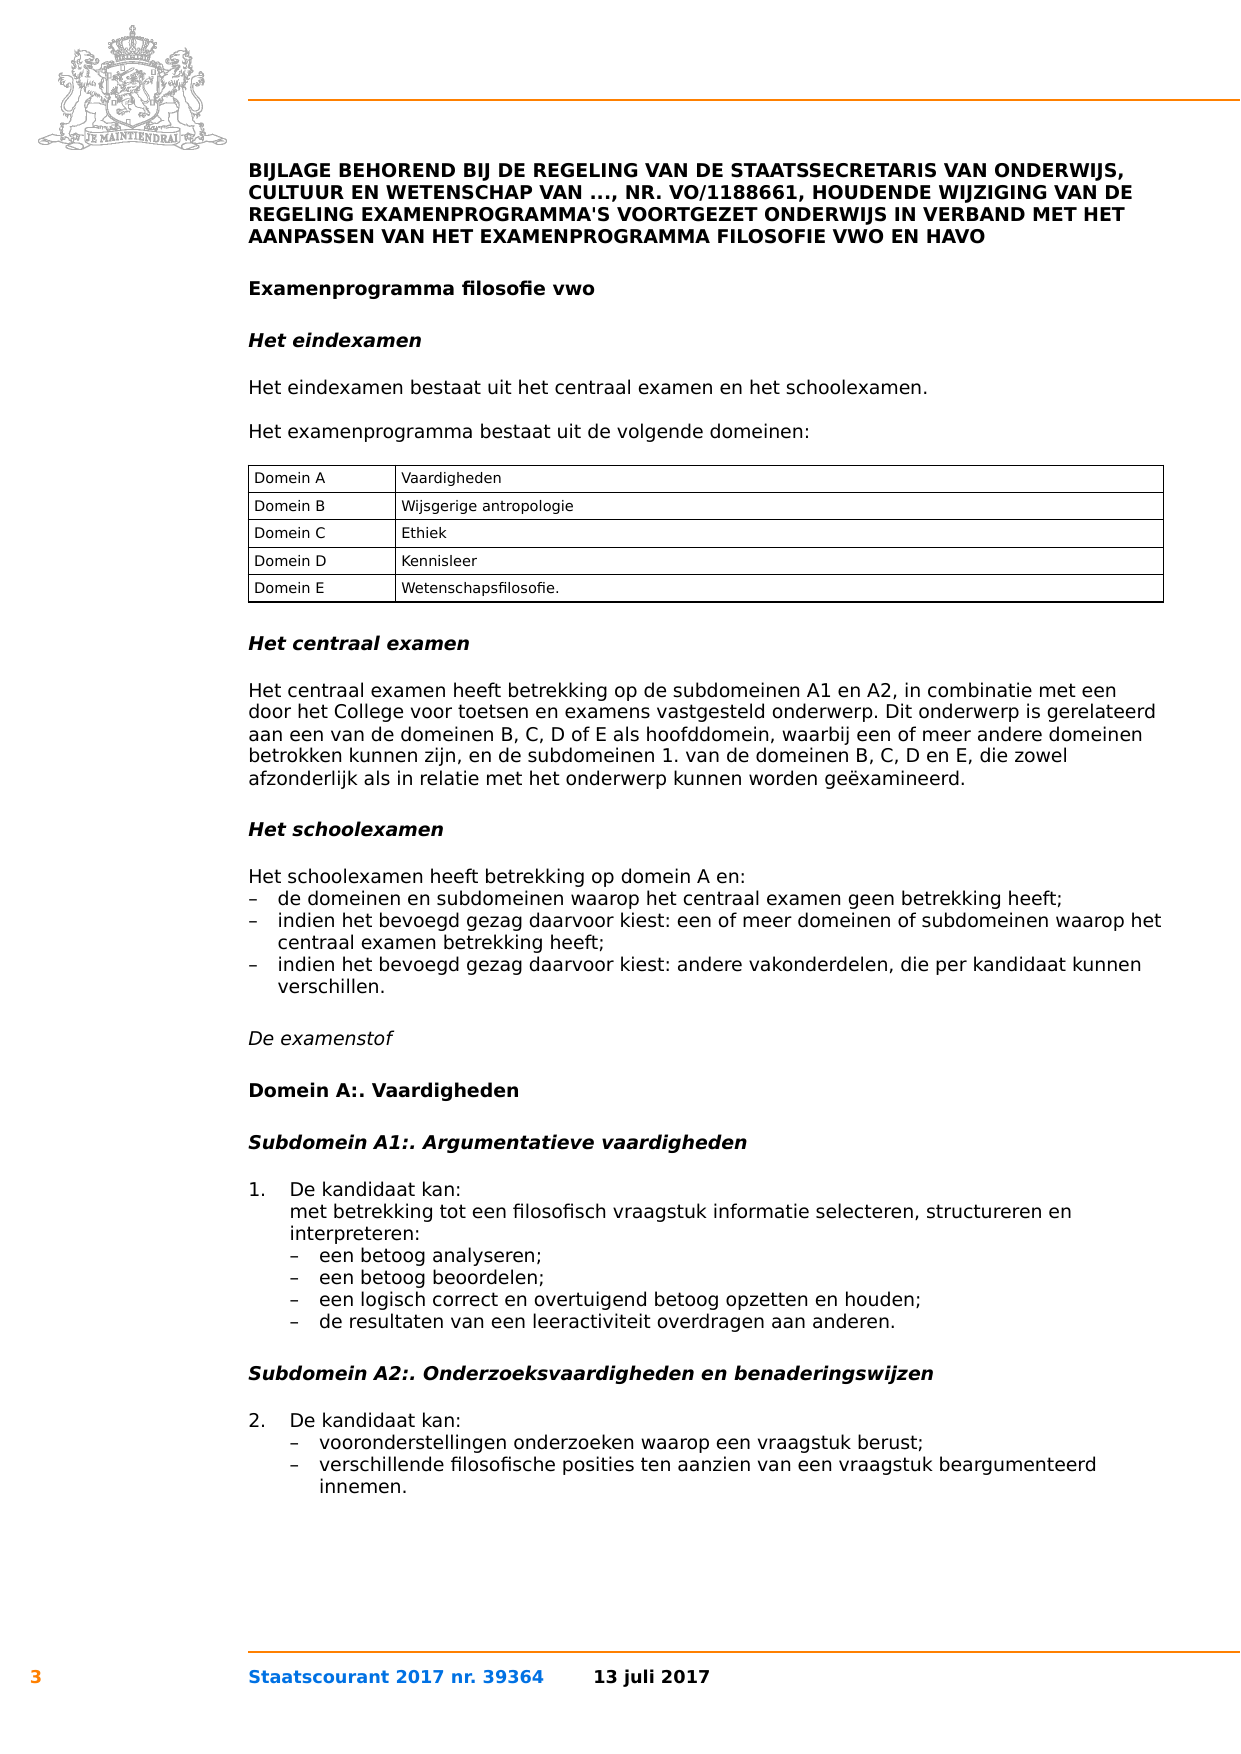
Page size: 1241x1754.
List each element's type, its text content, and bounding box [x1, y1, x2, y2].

subtitle Subdomein A2:. Onderzoeksvaardigheden en benaderingswijzen [248, 1363, 1163, 1385]
subtitle De examenstof [248, 1028, 1163, 1050]
text 2. De kandidaat kan: [248, 1410, 1163, 1432]
table_cell Domein D [249, 548, 395, 574]
table_cell Kennisleer [396, 548, 1163, 574]
text – een betoog beoordelen; [289, 1267, 1163, 1289]
subtitle Het schoolexamen [248, 819, 1163, 841]
subtitle Subdomein A1:. Argumentatieve vaardigheden [248, 1132, 1163, 1154]
text – indien het bevoegd gezag daarvoor kiest: andere vakonderdelen, die per kandidaat kunnen verschillen. [248, 954, 1163, 998]
text – een logisch correct en overtuigend betoog opzetten en houden; [289, 1289, 1163, 1311]
table_header Vaardigheden [396, 466, 1163, 492]
table_cell Domein B [249, 493, 395, 519]
text – verschillende filosofische posities ten aanzien van een vraagstuk beargumenteerd innemen. [289, 1454, 1163, 1498]
text – een betoog analyseren; [289, 1245, 1163, 1267]
text Het eindexamen bestaat uit het centraal examen en het schoolexamen. [248, 377, 1163, 399]
subtitle Examenprogramma filosofie vwo [248, 278, 1163, 300]
table_cell Domein C [249, 520, 395, 547]
table_cell Wijsgerige antropologie [396, 493, 1163, 519]
picture [38, 25, 227, 150]
text – vooronderstellingen onderzoeken waarop een vraagstuk berust; [289, 1432, 1163, 1454]
table_header Domein A [249, 466, 395, 492]
subtitle Domein A:. Vaardigheden [248, 1080, 1163, 1102]
text – de resultaten van een leeractiviteit overdragen aan anderen. [289, 1311, 1163, 1333]
text Het examenprogramma bestaat uit de volgende domeinen: [248, 421, 1163, 443]
table_cell Ethiek [396, 520, 1163, 547]
text Het schoolexamen heeft betrekking op domein A en: [248, 866, 1163, 888]
table_cell Domein E [249, 575, 395, 601]
subtitle Het centraal examen [248, 632, 1163, 654]
text met betrekking tot een filosofisch vraagstuk informatie selecteren, structureren en interpreteren: [289, 1201, 1163, 1245]
table_cell Wetenschapsfilosofie. [396, 575, 1163, 601]
text – de domeinen en subdomeinen waarop het centraal examen geen betrekking heeft; [248, 888, 1163, 910]
subtitle BIJLAGE BEHOREND BIJ DE REGELING VAN DE STAATSSECRETARIS VAN ONDERWIJS, CULTUUR EN WETENSCHAP VAN ..., NR. VO/1188661, HOUDENDE WIJZIGING VAN DE REGELING EXAMENPROGRAMMA'S VOORTGEZET ONDERWIJS IN VERBAND MET HET AANPASSEN VAN HET EXAMENPROGRAMMA FILOSOFIE VWO EN HAVO [248, 160, 1163, 248]
text – indien het bevoegd gezag daarvoor kiest: een of meer domeinen of subdomeinen waarop het centraal examen betrekking heeft; [248, 910, 1163, 954]
subtitle Het eindexamen [248, 330, 1163, 352]
text Het centraal examen heeft betrekking op de subdomeinen A1 en A2, in combinatie met een door het College voor toetsen en examens vastgesteld onderwerp. Dit onderwerp is gerelateerd aan een van de domeinen B, C, D of E als hoofddomein, waarbij een of meer andere domeinen betrokken kunnen zijn, en de subdomeinen 1. van de domeinen B, C, D en E, die zowel afzonderlijk als in relatie met het onderwerp kunnen worden geëxamineerd. [248, 679, 1163, 789]
text 1. De kandidaat kan: [248, 1179, 1163, 1201]
